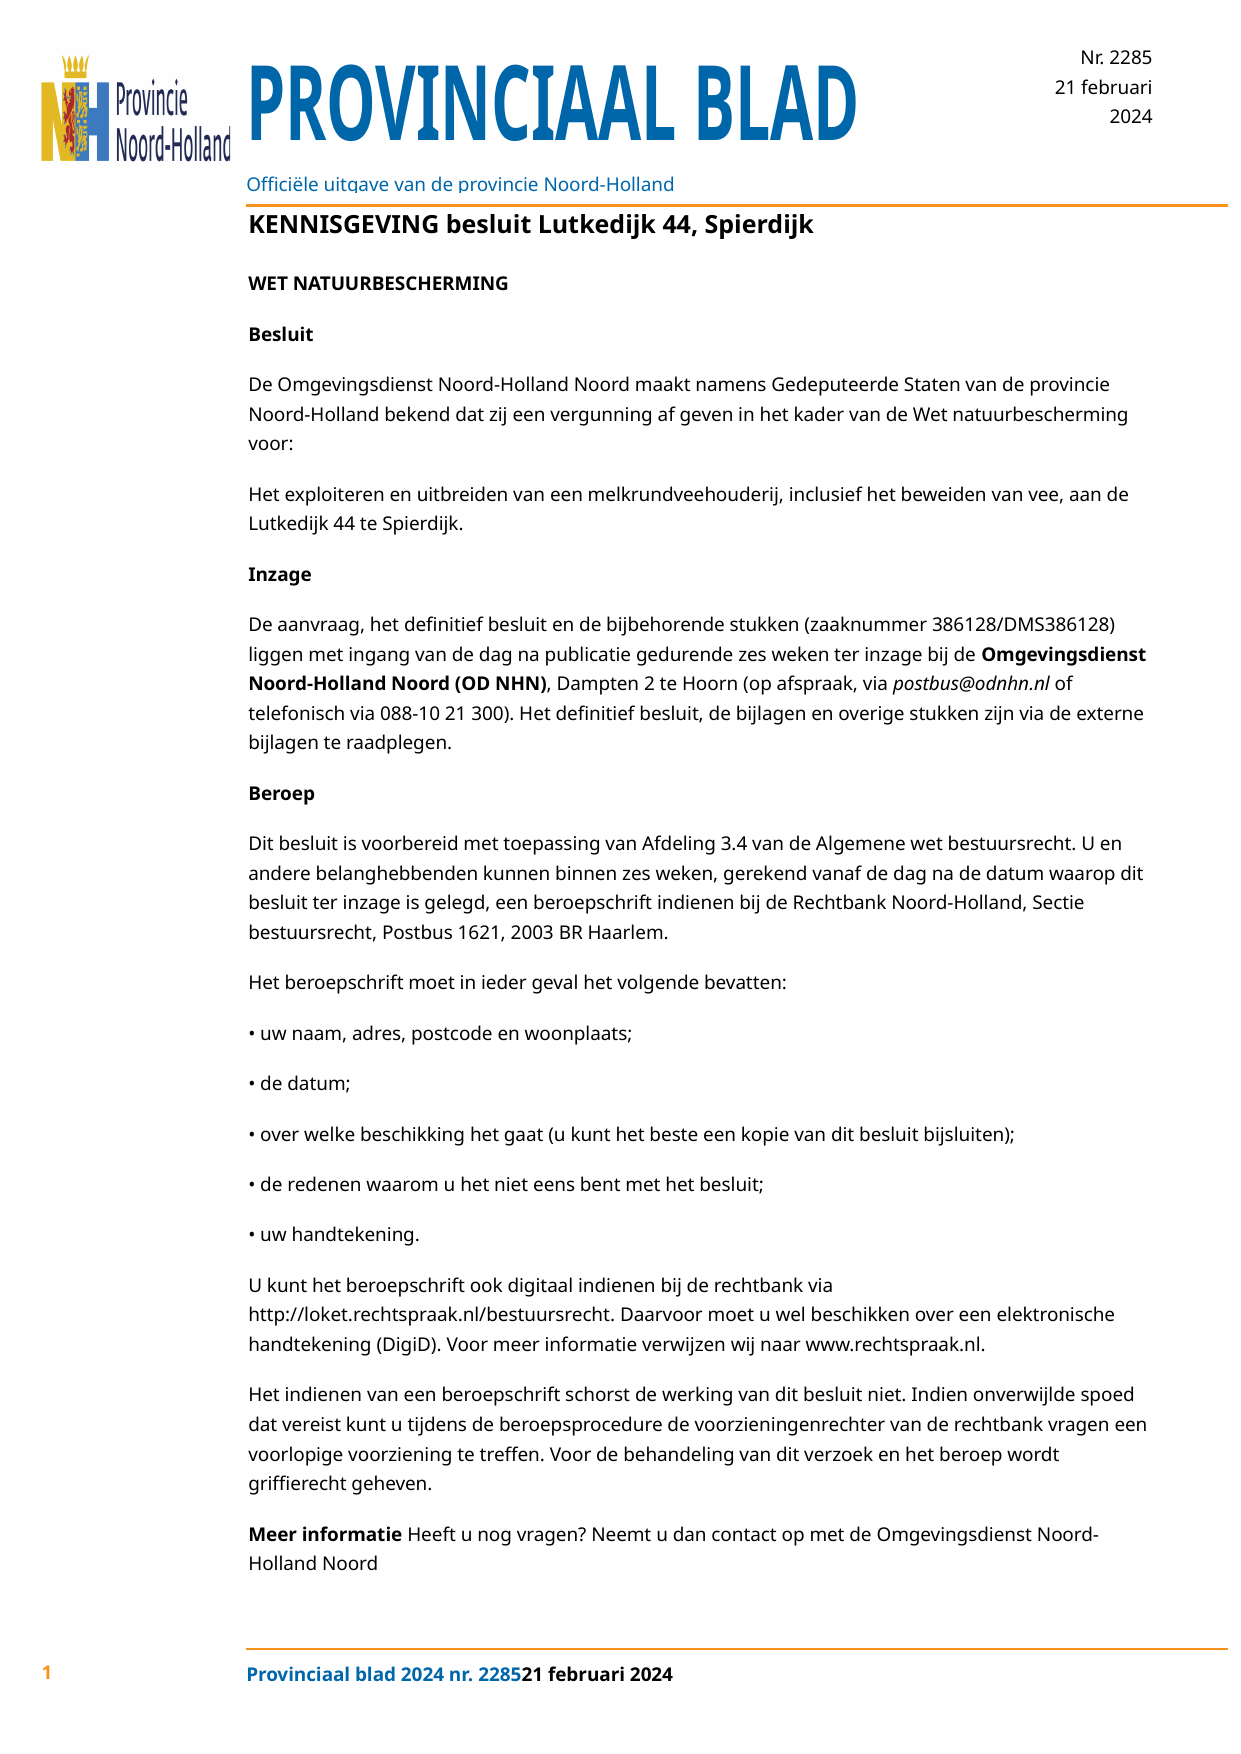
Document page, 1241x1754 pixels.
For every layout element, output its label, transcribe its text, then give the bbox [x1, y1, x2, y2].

text • over welke beschikking het gaat (u kunt het beste een kopie van dit besluit bijsluiten); [248, 1121, 1152, 1146]
text Inzage [248, 561, 1152, 586]
text Meer informatie Heeft u nog vragen? Neemt u dan contact op met de Omgevingsdienst Noord-Holland Noord [248, 1521, 1152, 1576]
text Het exploiteren en uitbreiden van een melkrundveehouderij, inclusief het beweiden van vee, aan de Lutkedijk 44 te Spierdijk. [248, 481, 1152, 536]
text • de datum; [248, 1070, 1152, 1096]
text De aanvraag, het definitief besluit en de bijbehorende stukken (zaaknummer 386128/DMS386128) liggen met ingang van de dag na publicatie gedurende zes weken ter inzage bij de Omgevingsdienst Noord-Holland Noord (OD NHN), Dampten 2 te Hoorn (op afspraak, via postbus@odnhn.nl of telefonisch via 088-10 21 300). Het definitief besluit, de bijlagen en overige stukken zijn via de externe bijlagen te raadplegen. [248, 611, 1152, 755]
text • uw handtekening. [248, 1222, 1152, 1247]
text Het indienen van een beroepschrift schorst de werking van dit besluit niet. Indien onverwijlde spoed dat vereist kunt u tijdens de beroepsprocedure de voorzieningenrechter van de rechtbank vragen een voorlopige voorziening te treffen. Voor de behandeling van dit verzoek en het beroep wordt griffierecht geheven. [248, 1382, 1152, 1496]
text WET NATUURBESCHERMING [248, 270, 1152, 296]
text Het beroepschrift moet in ieder geval het volgende bevatten: [248, 969, 1152, 995]
picture [41, 47, 231, 172]
text U kunt het beroepschrift ook digitaal indienen bij de rechtbank via http://loket.rechtspraak.nl/bestuursrecht. Daarvoor moet u wel beschikken over een elektronische handtekening (DigiD). Voor meer informatie verwijzen wij naar www.rechtspraak.nl. [248, 1272, 1152, 1357]
text Beroep [248, 780, 1152, 806]
text Besluit [248, 321, 1152, 346]
text De Omgevingsdienst Noord-Holland Noord maakt namens Gedeputeerde Staten van de provincie Noord-Holland bekend dat zij een vergunning af geven in het kader van de Wet natuurbescherming voor: [248, 371, 1152, 456]
text • de redenen waarom u het niet eens bent met het besluit; [248, 1171, 1152, 1197]
text • uw naam, adres, postcode en woonplaats; [248, 1020, 1152, 1046]
text KENNISGEVING besluit Lutkedijk 44, Spierdijk [248, 207, 1152, 241]
text Dit besluit is voorbereid met toepassing van Afdeling 3.4 van de Algemene wet bestuursrecht. U en andere belanghebbenden kunnen binnen zes weken, gerekend vanaf de dag na de datum waarop dit besluit ter inzage is gelegd, een beroepschrift indienen bij de Rechtbank Noord-Holland, Sectie bestuursrecht, Postbus 1621, 2003 BR Haarlem. [248, 830, 1152, 945]
